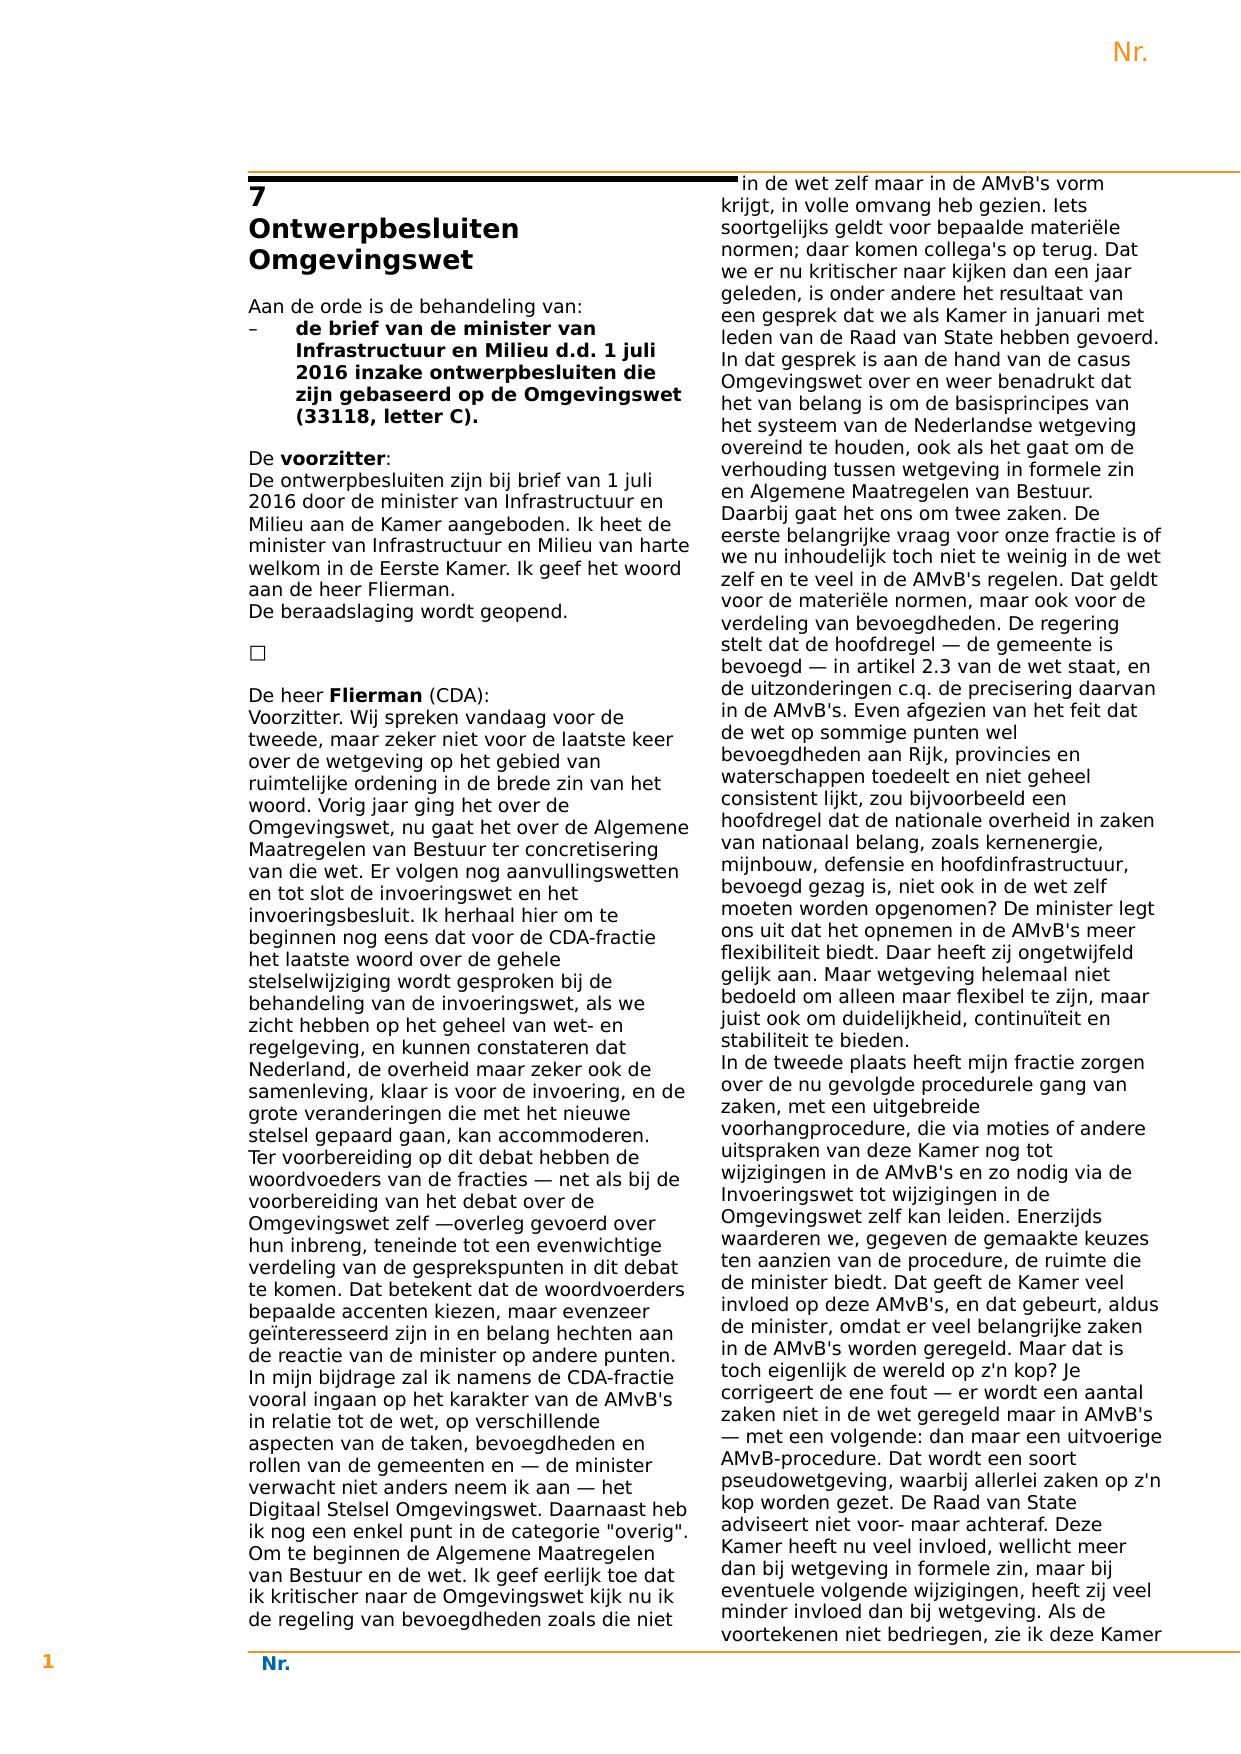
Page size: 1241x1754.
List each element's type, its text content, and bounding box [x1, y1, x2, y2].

text ⬜ [248, 643, 691, 665]
text In de tweede plaats heeft mijn fractie zorgen over de nu gevolgde procedurele gang van zaken, met een uitgebreide voorhangprocedure, die via moties of andere uitspraken van deze Kamer nog tot wijzigingen in de AMvB's en zo nodig via de Invoeringswet tot wijzigingen in de Omgevingswet zelf kan leiden. Enerzijds waarderen we, gegeven de gemaakte keuzes ten aanzien van de procedure, de ruimte die de minister biedt. Dat geeft de Kamer veel invloed op deze AMvB's, en dat gebeurt, aldus de minister, omdat er veel belangrijke zaken in de AMvB's worden geregeld. Maar dat is toch eigenlijk de wereld op z'n kop? Je corrigeert de ene fout — er wordt een aantal zaken niet in de wet geregeld maar in AMvB's — met een volgende: dan maar een uitvoerige AMvB-procedure. Dat wordt een soort pseudowetgeving, waarbij allerlei zaken op z'n kop worden gezet. De Raad van State adviseert niet voor- maar achteraf. Deze Kamer heeft nu veel invloed, wellicht meer dan bij wetgeving in formele zin, maar bij eventuele volgende wijzigingen, heeft zij veel minder invloed dan bij wetgeving. Als de voortekenen niet bedriegen, zie ik deze Kamer [721, 1052, 1163, 1645]
text Voorzitter. Wij spreken vandaag voor de tweede, maar zeker niet voor de laatste keer over de wetgeving op het gebied van ruimtelijke ordening in de brede zin van het woord. Vorig jaar ging het over de Omgevingswet, nu gaat het over de Algemene Maatregelen van Bestuur ter concretisering van die wet. Er volgen nog aanvullingswetten en tot slot de invoeringswet en het invoeringsbesluit. Ik herhaal hier om te beginnen nog eens dat voor de CDA-fractie het laatste woord over de gehele stelselwijziging wordt gesproken bij de behandeling van de invoeringswet, als we zicht hebben op het geheel van wet- en regelgeving, en kunnen constateren dat Nederland, de overheid maar zeker ook de samenleving, klaar is voor de invoering, en de grote veranderingen die met het nieuwe stelsel gepaard gaan, kan accommoderen. [248, 707, 691, 1147]
text in de wet zelf maar in de AMvB's vorm krijgt, in volle omvang heb gezien. Iets soortgelijks geldt voor bepaalde materiële normen; daar komen collega's op terug. Dat we er nu kritischer naar kijken dan een jaar geleden, is onder andere het resultaat van een gesprek dat we als Kamer in januari met leden van de Raad van State hebben gevoerd. In dat gesprek is aan de hand van de casus Omgevingswet over en weer benadrukt dat het van belang is om de basisprincipes van het systeem van de Nederlandse wetgeving overeind te houden, ook als het gaat om de verhouding tussen wetgeving in formele zin en Algemene Maatregelen van Bestuur. [721, 173, 1163, 502]
text De beraadslaging wordt geopend. [248, 601, 691, 623]
text In mijn bijdrage zal ik namens de CDA-fractie vooral ingaan op het karakter van de AMvB's in relatie tot de wet, op verschillende aspecten van de taken, bevoegdheden en rollen van de gemeenten en — de minister verwacht niet anders neem ik aan — het Digitaal Stelsel Omgevingswet. Daarnaast heb ik nog een enkel punt in de categorie "overig". [248, 1367, 691, 1542]
text De ontwerpbesluiten zijn bij brief van 1 juli 2016 door de minister van Infrastructuur en Milieu aan de Kamer aangeboden. Ik heet de minister van Infrastructuur en Milieu van harte welkom in de Eerste Kamer. Ik geef het woord aan de heer Flierman. [248, 469, 691, 601]
title 7 Ontwerpbesluiten Omgevingswet [248, 182, 691, 276]
text Om te beginnen de Algemene Maatregelen van Bestuur en de wet. Ik geef eerlijk toe dat ik kritischer naar de Omgevingswet kijk nu ik de regeling van bevoegdheden zoals die niet [248, 1542, 691, 1630]
text De heer Flierman (CDA): [248, 685, 691, 707]
list de brief van de minister van Infrastructuur en Milieu d.d. 1 juli 2016 inzake ontwerpbesluiten die zijn gebaseerd op de Omgevingswet (33118, letter C). [248, 318, 691, 427]
text Ter voorbereiding op dit debat hebben de woordvoeders van de fracties — net als bij de voorbereiding van het debat over de Omgevingswet zelf —overleg gevoerd over hun inbreng, teneinde tot een evenwichtige verdeling van de gesprekspunten in dit debat te komen. Dat betekent dat de woordvoerders bepaalde accenten kiezen, maar evenzeer geïnteresseerd zijn in en belang hechten aan de reactie van de minister op andere punten. [248, 1147, 691, 1367]
text Aan de orde is de behandeling van: [248, 296, 691, 318]
text De voorzitter: [248, 447, 691, 469]
text Daarbij gaat het ons om twee zaken. De eerste belangrijke vraag voor onze fractie is of we nu inhoudelijk toch niet te weinig in de wet zelf en te veel in de AMvB's regelen. Dat geldt voor de materiële normen, maar ook voor de verdeling van bevoegdheden. De regering stelt dat de hoofdregel — de gemeente is bevoegd — in artikel 2.3 van de wet staat, en de uitzonderingen c.q. de precisering daarvan in de AMvB's. Even afgezien van het feit dat de wet op sommige punten wel bevoegdheden aan Rijk, provincies en waterschappen toedeelt en niet geheel consistent lijkt, zou bijvoorbeeld een hoofdregel dat de nationale overheid in zaken van nationaal belang, zoals kernenergie, mijnbouw, defensie en hoofdinfrastructuur, bevoegd gezag is, niet ook in de wet zelf moeten worden opgenomen? De minister legt ons uit dat het opnemen in de AMvB's meer flexibiliteit biedt. Daar heeft zij ongetwijfeld gelijk aan. Maar wetgeving helemaal niet bedoeld om alleen maar flexibel te zijn, maar juist ook om duidelijkheid, continuïteit en stabiliteit te bieden. [721, 502, 1163, 1052]
